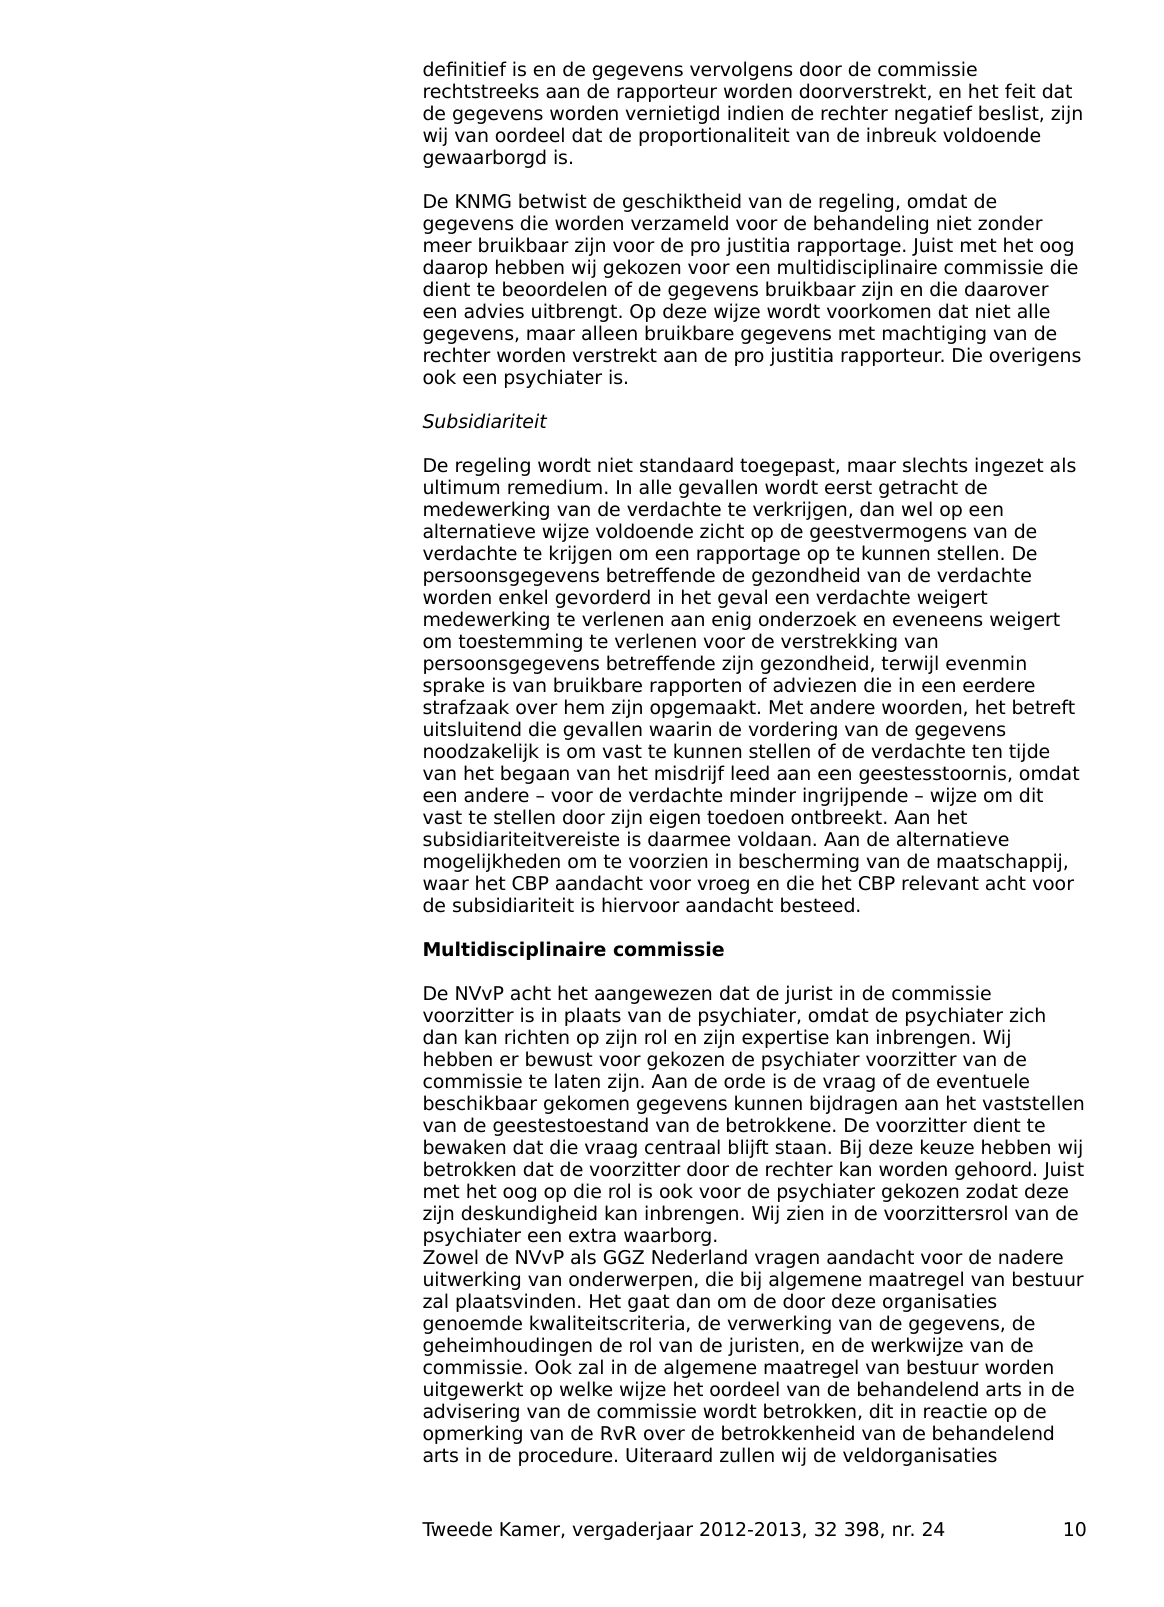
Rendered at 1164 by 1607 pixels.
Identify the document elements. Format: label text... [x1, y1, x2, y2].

text De regeling wordt niet standaard toegepast, maar slechts ingezet als ultimum remedium. In alle gevallen wordt eerst getracht de medewerking van de verdachte te verkrijgen, dan wel op een alternatieve wijze voldoende zicht op de geestvermogens van de verdachte te krijgen om een rapportage op te kunnen stellen. De persoonsgegevens betreffende de gezondheid van de verdachte worden enkel gevorderd in het geval een verdachte weigert medewerking te verlenen aan enig onderzoek en eveneens weigert om toestemming te verlenen voor de verstrekking van persoonsgegevens betreffende zijn gezondheid, terwijl evenmin sprake is van bruikbare rapporten of adviezen die in een eerdere strafzaak over hem zijn opgemaakt. Met andere woorden, het betreft uitsluitend die gevallen waarin de vordering van de gegevens noodzakelijk is om vast te kunnen stellen of de verdachte ten tijde van het begaan van het misdrijf leed aan een geestesstoornis, omdat een andere – voor de verdachte minder ingrijpende – wijze om dit vast te stellen door zijn eigen toedoen ontbreekt. Aan het subsidiariteitvereiste is daarmee voldaan. Aan de alternatieve mogelijkheden om te voorzien in bescherming van de maatschappij, waar het CBP aandacht voor vroeg en die het CBP relevant acht voor de subsidiariteit is hiervoor aandacht besteed. [422, 455, 1087, 917]
subtitle Subsidiariteit [422, 411, 1087, 433]
text De KNMG betwist de geschiktheid van de regeling, omdat de gegevens die worden verzameld voor de behandeling niet zonder meer bruikbaar zijn voor de pro justitia rapportage. Juist met het oog daarop hebben wij gekozen voor een multidisciplinaire commissie die dient te beoordelen of de gegevens bruikbaar zijn en die daarover een advies uitbrengt. Op deze wijze wordt voorkomen dat niet alle gegevens, maar alleen bruikbare gegevens met machtiging van de rechter worden verstrekt aan de pro justitia rapporteur. Die overigens ook een psychiater is. [422, 191, 1087, 389]
text Zowel de NVvP als GGZ Nederland vragen aandacht voor de nadere uitwerking van onderwerpen, die bij algemene maatregel van bestuur zal plaatsvinden. Het gaat dan om de door deze organisaties genoemde kwaliteitscriteria, de verwerking van de gegevens, de geheimhoudingen de rol van de juristen, en de werkwijze van de commissie. Ook zal in de algemene maatregel van bestuur worden uitgewerkt op welke wijze het oordeel van de behandelend arts in de advisering van de commissie wordt betrokken, dit in reactie op de opmerking van de RvR over de betrokkenheid van de behandelend arts in de procedure. Uiteraard zullen wij de veldorganisaties [422, 1247, 1087, 1467]
subtitle Multidisciplinaire commissie [422, 939, 1087, 961]
text De NVvP acht het aangewezen dat de jurist in de commissie voorzitter is in plaats van de psychiater, omdat de psychiater zich dan kan richten op zijn rol en zijn expertise kan inbrengen. Wij hebben er bewust voor gekozen de psychiater voorzitter van de commissie te laten zijn. Aan de orde is de vraag of de eventuele beschikbaar gekomen gegevens kunnen bijdragen aan het vaststellen van de geestestoestand van de betrokkene. De voorzitter dient te bewaken dat die vraag centraal blijft staan. Bij deze keuze hebben wij betrokken dat de voorzitter door de rechter kan worden gehoord. Juist met het oog op die rol is ook voor de psychiater gekozen zodat deze zijn deskundigheid kan inbrengen. Wij zien in de voorzittersrol van de psychiater een extra waarborg. [422, 983, 1087, 1247]
text definitief is en de gegevens vervolgens door de commissie rechtstreeks aan de rapporteur worden doorverstrekt, en het feit dat de gegevens worden vernietigd indien de rechter negatief beslist, zijn wij van oordeel dat de proportionaliteit van de inbreuk voldoende gewaarborgd is. [422, 59, 1087, 169]
